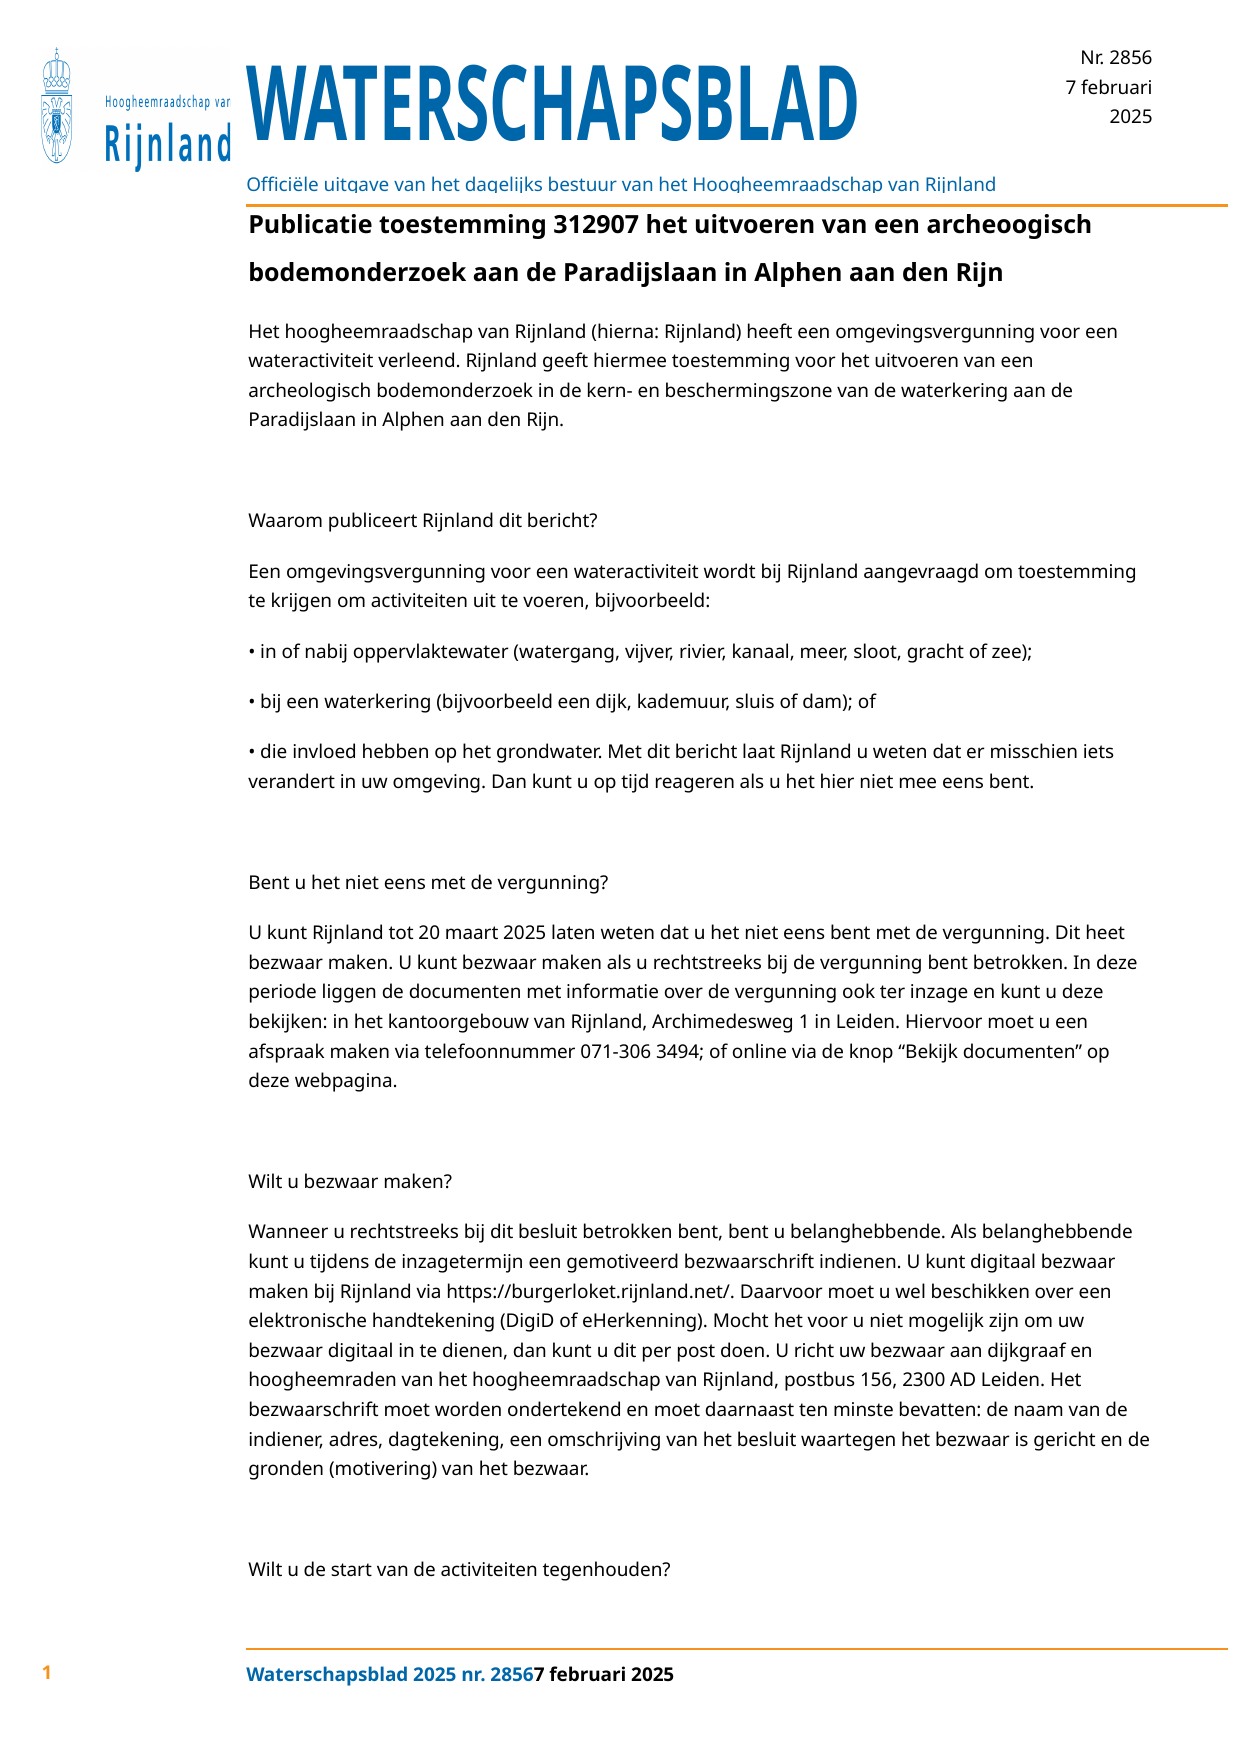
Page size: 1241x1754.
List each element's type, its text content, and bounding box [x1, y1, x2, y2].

text Bent u het niet eens met de vergunning? [248, 869, 1152, 895]
text • bij een waterkering (bijvoorbeeld een dijk, kademuur, sluis of dam); of [248, 688, 1152, 714]
text Een omgevingsvergunning voor een wateractiviteit wordt bij Rijnland aangevraagd om toestemming te krijgen om activiteiten uit te voeren, bijvoorbeeld: [248, 558, 1152, 613]
text Wanneer u rechtstreeks bij dit besluit betrokken bent, bent u belanghebbende. Als belanghebbende kunt u tijdens de inzagetermijn een gemotiveerd bezwaarschrift indienen. U kunt digitaal bezwaar maken bij Rijnland via https://burgerloket.rijnland.net/. Daarvoor moet u wel beschikken over een elektronische handtekening (DigiD of eHerkenning). Mocht het voor u niet mogelijk zijn om uw bezwaar digitaal in te dienen, dan kunt u dit per post doen. U richt uw bezwaar aan dijkgraaf en hoogheemraden van het hoogheemraadschap van Rijnland, postbus 156, 2300 AD Leiden. Het bezwaarschrift moet worden ondertekend en moet daarnaast ten minste bevatten: de naam van de indiener, adres, dagtekening, een omschrijving van het besluit waartegen het bezwaar is gericht en de gronden (motivering) van het bezwaar. [248, 1219, 1152, 1481]
text • die invloed hebben op het grondwater. Met dit bericht laat Rijnland u weten dat er misschien iets verandert in uw omgeving. Dan kunt u op tijd reageren als u het hier niet mee eens bent. [248, 739, 1152, 794]
picture [41, 47, 231, 172]
text Waarom publiceert Rijnland dit bericht? [248, 507, 1152, 533]
text Wilt u de start van de activiteiten tegenhouden? [248, 1556, 1152, 1582]
text Wilt u bezwaar maken? [248, 1168, 1152, 1194]
text • in of nabij oppervlaktewater (watergang, vijver, rivier, kanaal, meer, sloot, gracht of zee); [248, 638, 1152, 664]
text Het hoogheemraadschap van Rijnland (hierna: Rijnland) heeft een omgevingsvergunning voor een wateractiviteit verleend. Rijnland geeft hiermee toestemming voor het uitvoeren van een archeologisch bodemonderzoek in de kern- en beschermingszone van de waterkering aan de Paradijslaan in Alphen aan den Rijn. [248, 318, 1152, 432]
text U kunt Rijnland tot 20 maart 2025 laten weten dat u het niet eens bent met de vergunning. Dit heet bezwaar maken. U kunt bezwaar maken als u rechtstreeks bij de vergunning bent betrokken. In deze periode liggen de documenten met informatie over de vergunning ook ter inzage en kunt u deze bekijken: in het kantoorgebouw van Rijnland, Archimedesweg 1 in Leiden. Hiervoor moet u een afspraak maken via telefoonnummer 071-306 3494; of online via de knop “Bekijk documenten” op deze webpagina. [248, 919, 1152, 1093]
text Publicatie toestemming 312907 het uitvoeren van een archeoogisch bodemonderzoek aan de Paradijslaan in Alphen aan den Rijn [248, 207, 1152, 288]
